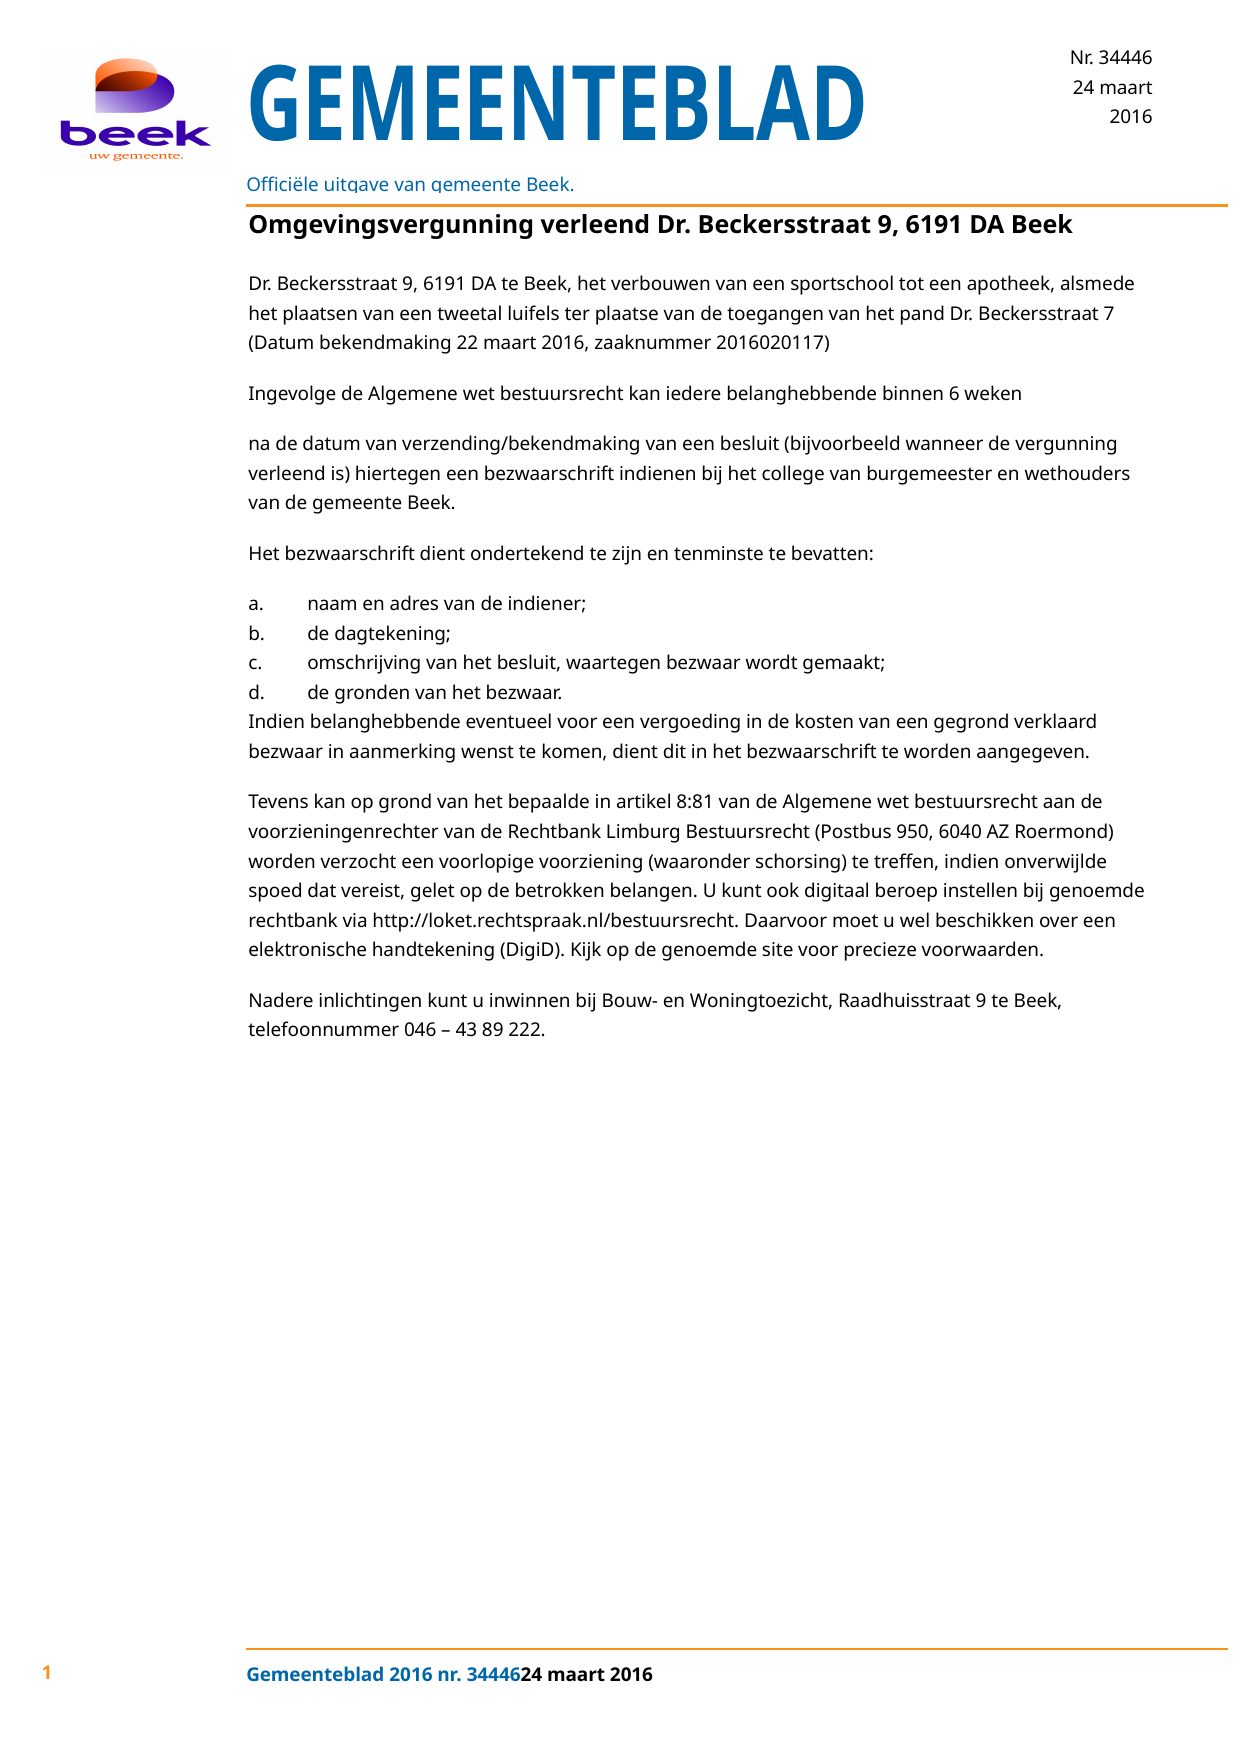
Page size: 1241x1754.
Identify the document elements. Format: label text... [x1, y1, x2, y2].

list naam en adres van de indiener; [248, 590, 1152, 616]
text Ingevolge de Algemene wet bestuursrecht kan iedere belanghebbende binnen 6 weken [248, 380, 1152, 406]
text Nadere inlichtingen kunt u inwinnen bij Bouw- en Woningtoezicht, Raadhuisstraat 9 te Beek, telefoonnummer 046 – 43 89 222. [248, 987, 1152, 1042]
text Indien belanghebbende eventueel voor een vergoeding in de kosten van een gegrond verklaard bezwaar in aanmerking wenst te komen, dient dit in het bezwaarschrift te worden aangegeven. [248, 709, 1152, 764]
text Tevens kan op grond van het bepaalde in artikel 8:81 van de Algemene wet bestuursrecht aan de voorzieningenrechter van de Rechtbank Limburg Bestuursrecht (Postbus 950, 6040 AZ Roermond) worden verzocht een voorlopige voorziening (waaronder schorsing) te treffen, indien onverwijlde spoed dat vereist, gelet op de betrokken belangen. U kunt ook digitaal beroep instellen bij genoemde rechtbank via http://loket.rechtspraak.nl/bestuursrecht. Daarvoor moet u wel beschikken over een elektronische handtekening (DigiD). Kijk op de genoemde site voor precieze voorwaarden. [248, 789, 1152, 962]
list de dagtekening; [248, 620, 1152, 646]
list de gronden van het bezwaar. [248, 679, 1152, 705]
text Omgevingsvergunning verleend Dr. Beckersstraat 9, 6191 DA Beek [248, 207, 1152, 241]
text na de datum van verzending/bekendmaking van een besluit (bijvoorbeeld wanneer de vergunning verleend is) hiertegen een bezwaarschrift indienen bij het college van burgemeester en wethouders van de gemeente Beek. [248, 430, 1152, 515]
text Het bezwaarschrift dient ondertekend te zijn en tenminste te bevatten: [248, 540, 1152, 566]
picture [41, 47, 231, 172]
text Dr. Beckersstraat 9, 6191 DA te Beek, het verbouwen van een sportschool tot een apotheek, alsmede het plaatsen van een tweetal luifels ter plaatse van de toegangen van het pand Dr. Beckersstraat 7 (Datum bekendmaking 22 maart 2016, zaaknummer 2016020117) [248, 270, 1152, 355]
list omschrijving van het besluit, waartegen bezwaar wordt gemaakt; [248, 649, 1152, 675]
